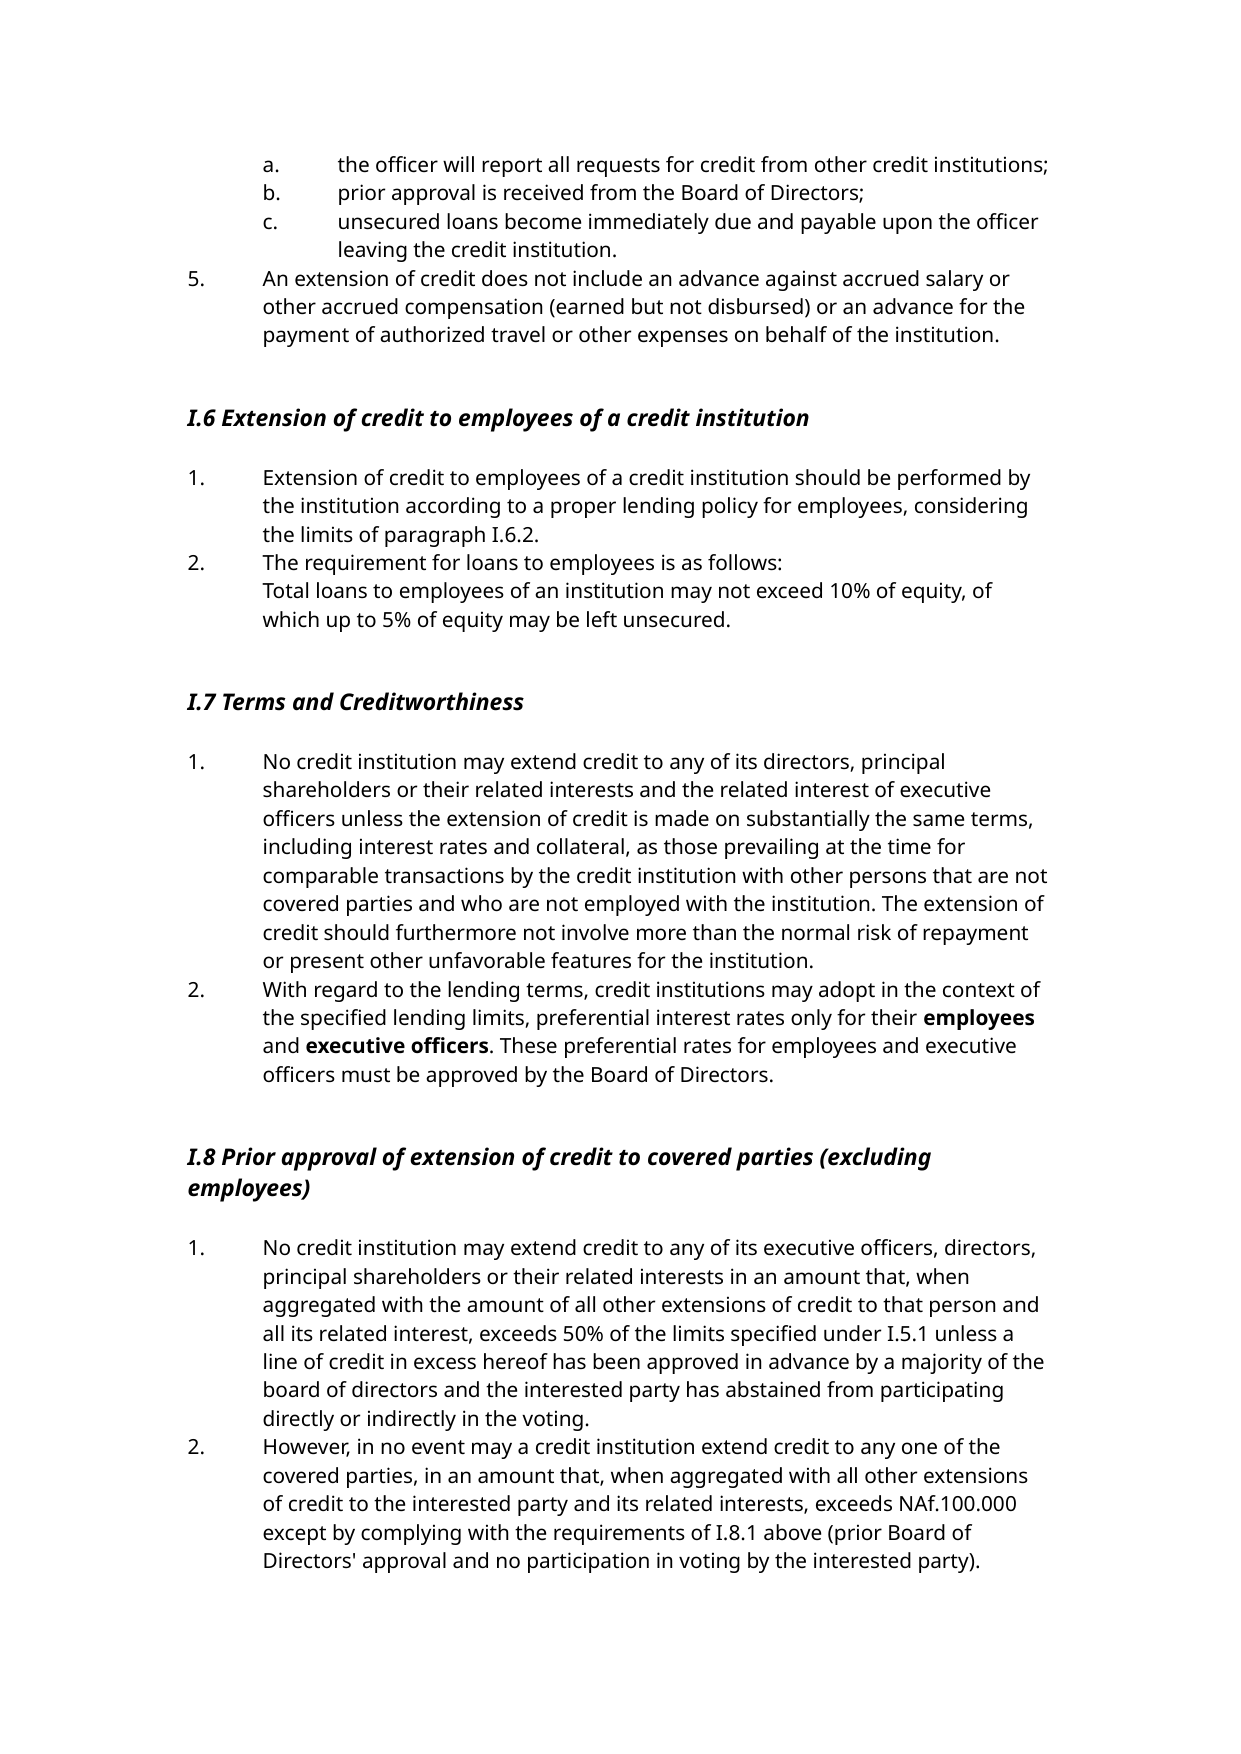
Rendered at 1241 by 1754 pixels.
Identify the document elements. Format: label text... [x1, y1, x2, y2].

subtitle I.7 Terms and Creditworthiness [187, 686, 1053, 717]
list An extension of credit does not include an advance against accrued salary or other accrued compensation (earned but not disbursed) or an advance for the payment of authorized travel or other expenses on behalf of the institution. [187, 264, 1053, 349]
list However, in no event may a credit institution extend credit to any one of the covered parties, in an amount that, when aggregated with all other extensions of credit to the interested party and its related interests, exceeds NAf.100.000 except by complying with the requirements of I.8.1 above (prior Board of Directors' approval and no participation in voting by the interested party). [187, 1432, 1053, 1575]
list No credit institution may extend credit to any of its executive officers, directors, principal shareholders or their related interests in an amount that, when aggregated with the amount of all other extensions of credit to that person and all its related interest, exceeds 50% of the limits specified under I.5.1 unless a line of credit in excess hereof has been approved in advance by a majority of the board of directors and the interested party has abstained from participating directly or indirectly in the voting. [187, 1233, 1053, 1432]
list The requirement for loans to employees is as follows: [187, 548, 1053, 577]
list Extension of credit to employees of a credit institution should be performed by the institution according to a proper lending policy for employees, considering the limits of paragraph I.6.2. [187, 463, 1053, 548]
subtitle I.6 Extension of credit to employees of a credit institution [187, 402, 1053, 433]
list the officer will report all requests for credit from other credit institutions; [262, 150, 1053, 178]
list Total loans to employees of an institution may not exceed 10% of equity, of which up to 5% of equity may be left unsecured. [187, 577, 1053, 633]
list prior approval is received from the Board of Directors; [262, 178, 1053, 207]
subtitle I.8 Prior approval of extension of credit to covered parties (excluding employees) [187, 1141, 1053, 1203]
list With regard to the lending terms, credit institutions may adopt in the context of the specified lending limits, preferential interest rates only for their employees and executive officers. These preferential rates for employees and executive officers must be approved by the Board of Directors. [187, 975, 1053, 1088]
list unsecured loans become immediately due and payable upon the officer leaving the credit institution. [262, 207, 1053, 264]
list No credit institution may extend credit to any of its directors, principal shareholders or their related interests and the related interest of executive officers unless the extension of credit is made on substantially the same terms, including interest rates and collateral, as those prevailing at the time for comparable transactions by the credit institution with other persons that are not covered parties and who are not employed with the institution. The extension of credit should furthermore not involve more than the normal risk of repayment or present other unfavorable features for the institution. [187, 747, 1053, 975]
